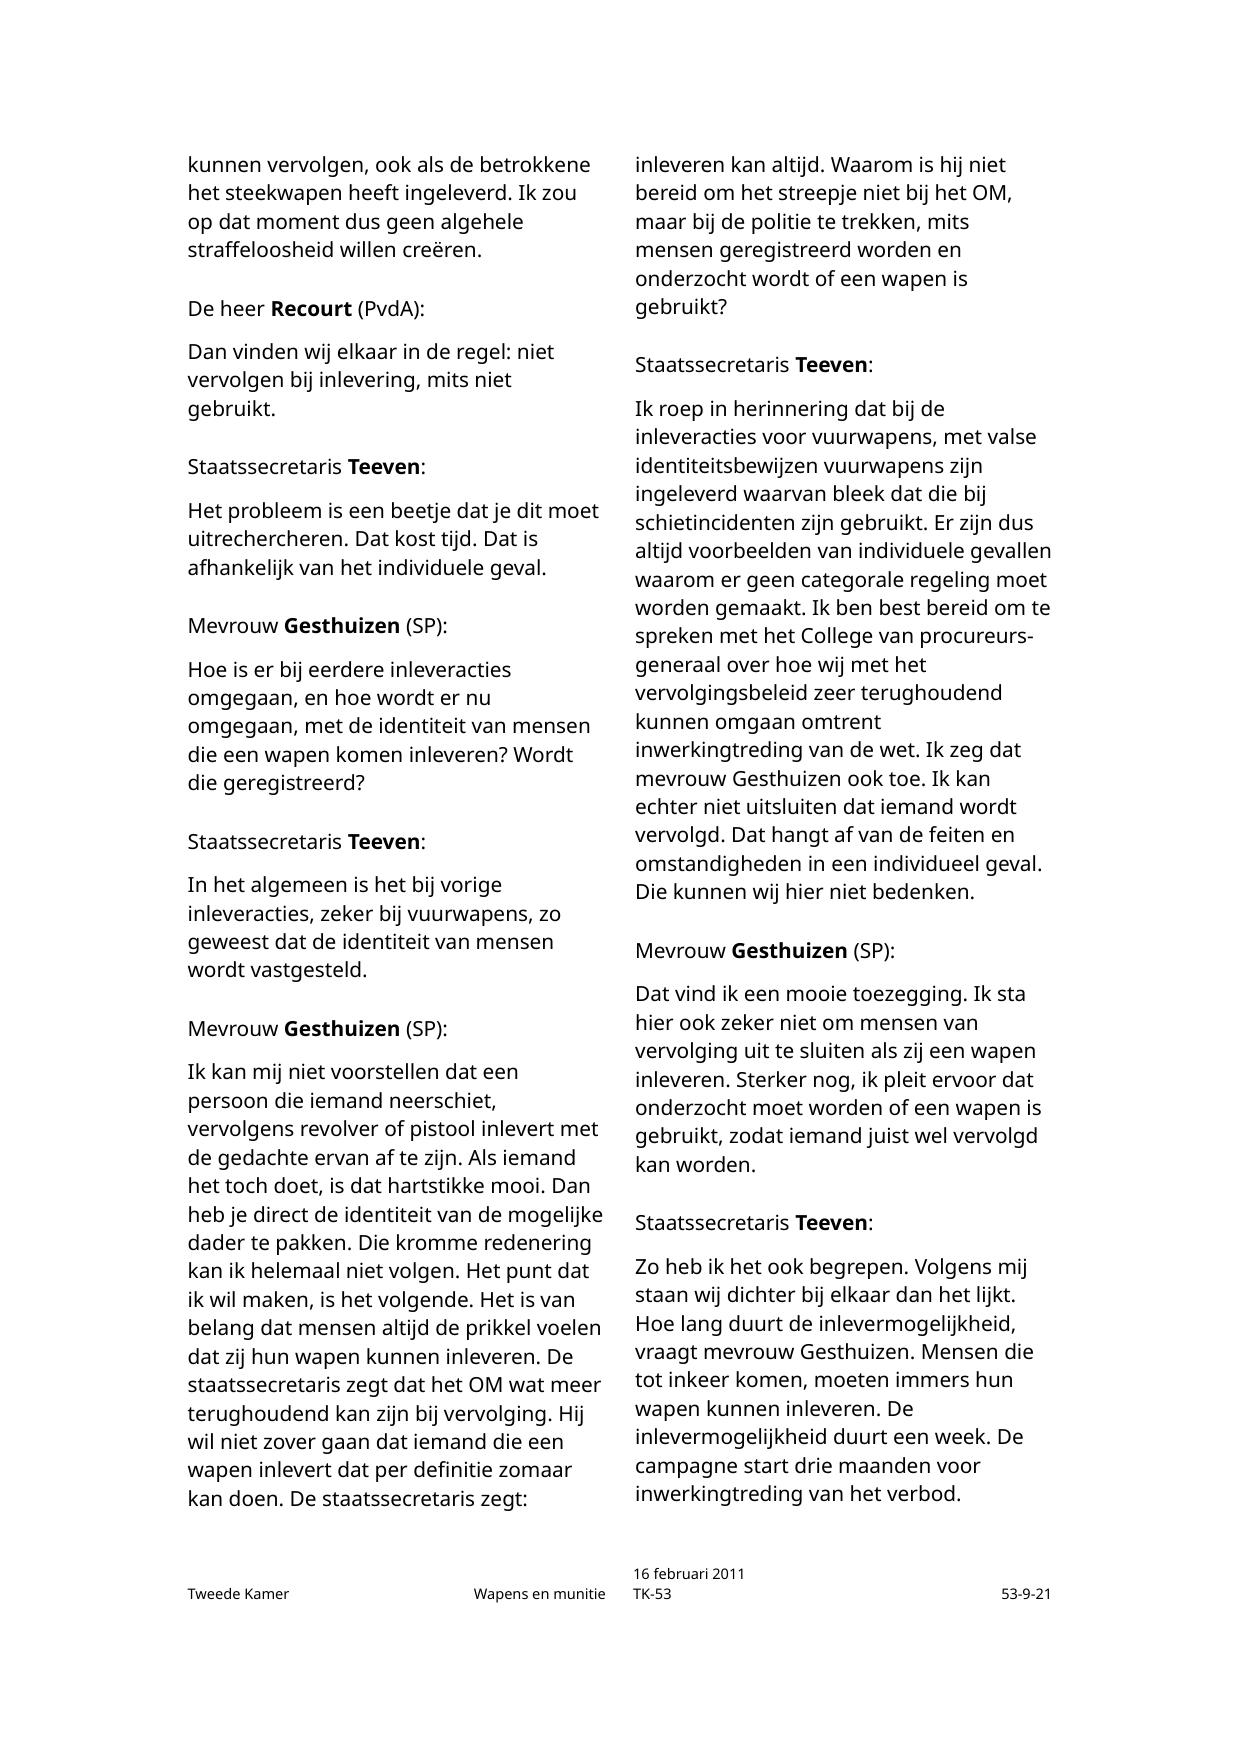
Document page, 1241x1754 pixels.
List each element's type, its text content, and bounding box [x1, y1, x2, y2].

text kunnen vervolgen, ook als de betrokkene het steekwapen heeft ingeleverd. Ik zou op dat moment dus geen algehele straffeloosheid willen creëren. [187, 150, 605, 264]
text Hoe is er bij eerdere inleveracties omgegaan, en hoe wordt er nu omgegaan, met de identiteit van mensen die een wapen komen inleveren? Wordt die geregistreerd? [187, 655, 605, 797]
text De heer Recourt (PvdA): [187, 294, 605, 322]
text Ik kan mij niet voorstellen dat een persoon die iemand neerschiet, vervolgens revolver of pistool inlevert met de gedachte ervan af te zijn. Als iemand het toch doet, is dat hartstikke mooi. Dan heb je direct de identiteit van de mogelijke dader te pakken. Die kromme redenering kan ik helemaal niet volgen. Het punt dat ik wil maken, is het volgende. Het is van belang dat mensen altijd de prikkel voelen dat zij hun wapen kunnen inleveren. De staatssecretaris zegt dat het OM wat meer terughoudend kan zijn bij vervolging. Hij wil niet zover gaan dat iemand die een wapen inlevert dat per definitie zomaar kan doen. De staatssecretaris zegt: [187, 1057, 605, 1512]
text Dat vind ik een mooie toezegging. Ik sta hier ook zeker niet om mensen van vervolging uit te sluiten als zij een wapen inleveren. Sterker nog, ik pleit ervoor dat onderzocht moet worden of een wapen is gebruikt, zodat iemand juist wel vervolgd kan worden. [635, 979, 1053, 1178]
text Ik roep in herinnering dat bij de inleveracties voor vuurwapens, met valse identiteitsbewijzen vuurwapens zijn ingeleverd waarvan bleek dat die bij schietincidenten zijn gebruikt. Er zijn dus altijd voorbeelden van individuele gevallen waarom er geen categorale regeling moet worden gemaakt. Ik ben best bereid om te spreken met het College van procureurs-generaal over hoe wij met het vervolgingsbeleid zeer terughoudend kunnen omgaan omtrent inwerkingtreding van de wet. Ik zeg dat mevrouw Gesthuizen ook toe. Ik kan echter niet uitsluiten dat iemand wordt vervolgd. Dat hangt af van de feiten en omstandigheden in een individueel geval. Die kunnen wij hier niet bedenken. [635, 394, 1053, 906]
text Mevrouw Gesthuizen (SP): [187, 1014, 605, 1042]
text Hoe lang duurt de inlevermogelijkheid, vraagt mevrouw Gesthuizen. Mensen die tot inkeer komen, moeten immers hun wapen kunnen inleveren. De inlevermogelijkheid duurt een week. De campagne start drie maanden voor inwerkingtreding van het verbod. [635, 1309, 1053, 1508]
text Staatssecretaris Teeven: [187, 452, 605, 481]
text Staatssecretaris Teeven: [187, 827, 605, 855]
text Het probleem is een beetje dat je dit moet uitrechercheren. Dat kost tijd. Dat is afhankelijk van het individuele geval. [187, 496, 605, 581]
text Dan vinden wij elkaar in de regel: niet vervolgen bij inlevering, mits niet gebruikt. [187, 337, 605, 422]
text In het algemeen is het bij vorige inleveracties, zeker bij vuurwapens, zo geweest dat de identiteit van mensen wordt vastgesteld. [187, 870, 605, 984]
text Staatssecretaris Teeven: [635, 351, 1053, 379]
text Zo heb ik het ook begrepen. Volgens mij staan wij dichter bij elkaar dan het lijkt. [635, 1252, 1053, 1309]
text Mevrouw Gesthuizen (SP): [187, 611, 605, 640]
text Staatssecretaris Teeven: [635, 1208, 1053, 1237]
text Mevrouw Gesthuizen (SP): [635, 936, 1053, 964]
text inleveren kan altijd. Waarom is hij niet bereid om het streepje niet bij het OM, maar bij de politie te trekken, mits mensen geregistreerd worden en onderzocht wordt of een wapen is gebruikt? [635, 150, 1053, 321]
